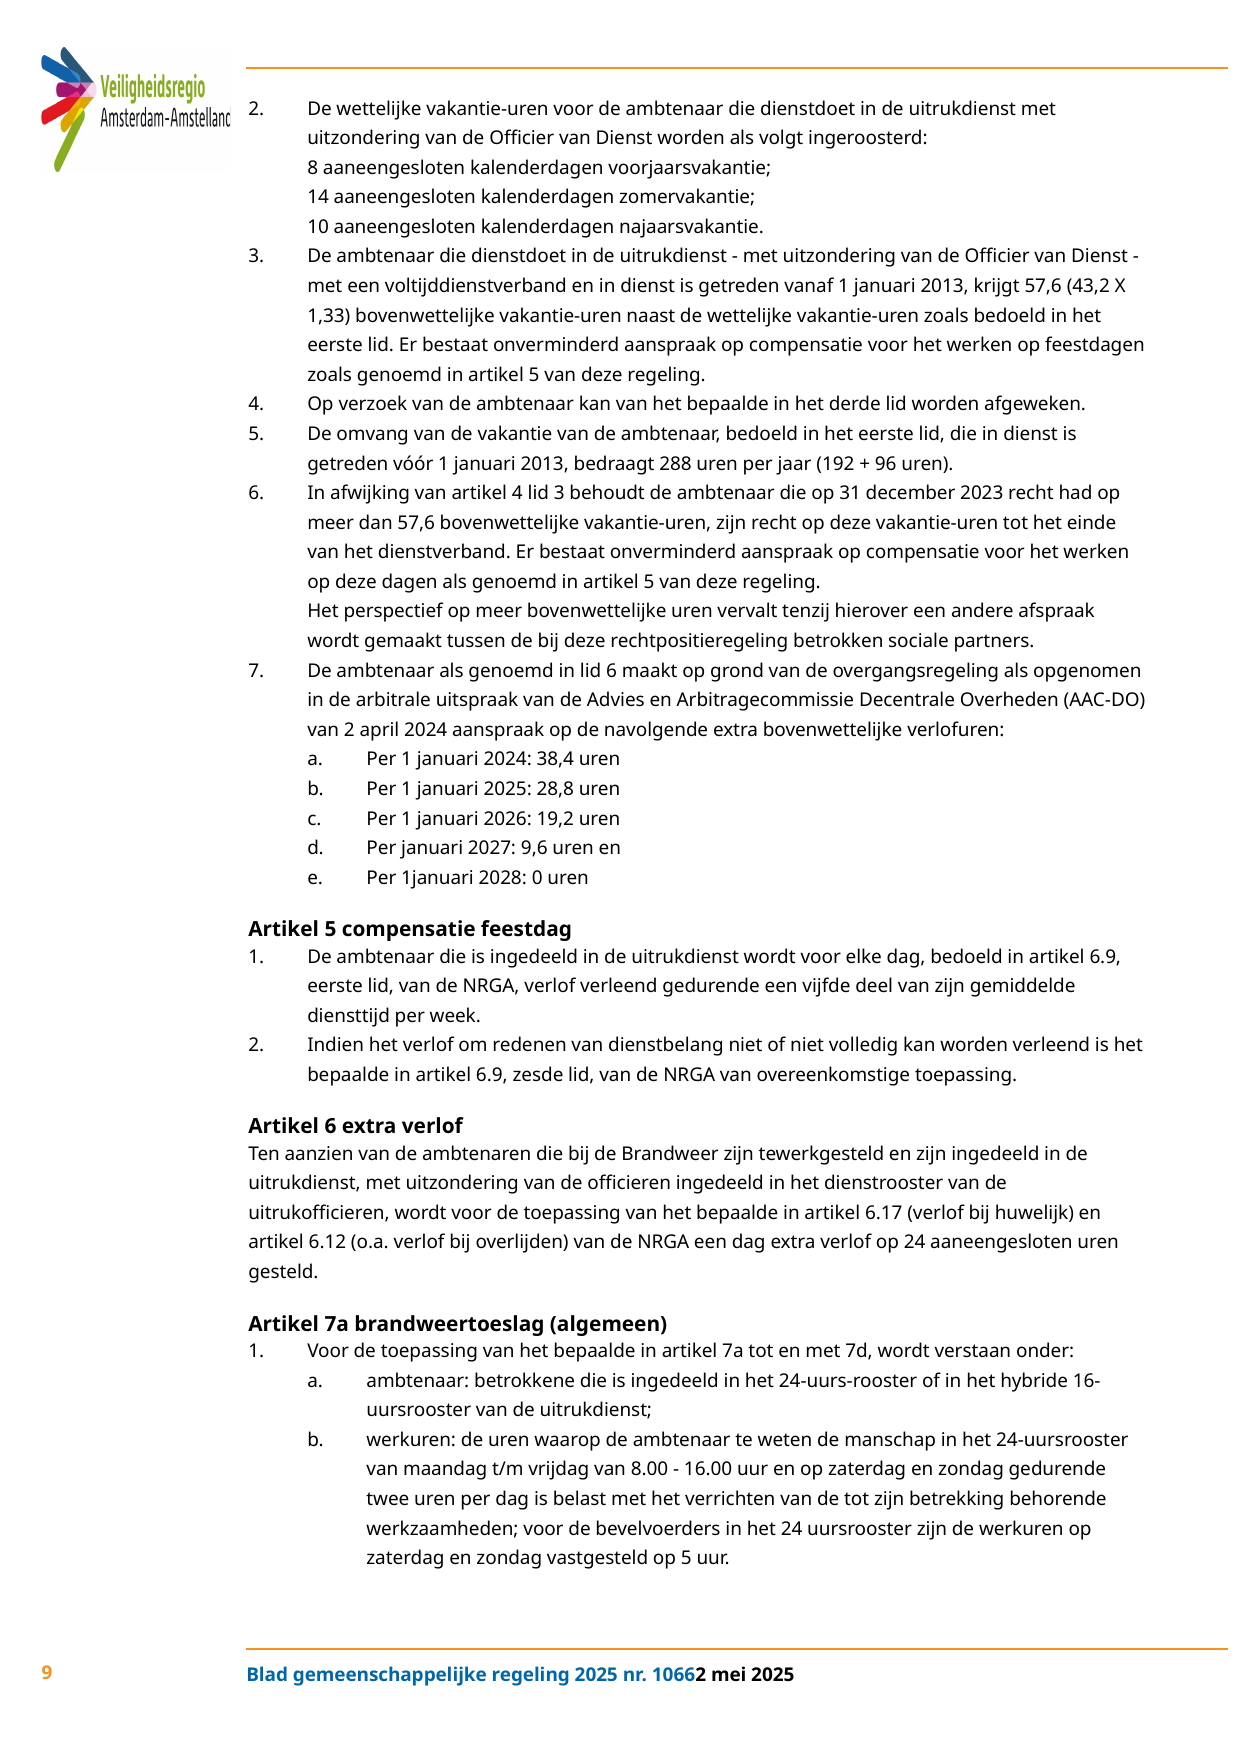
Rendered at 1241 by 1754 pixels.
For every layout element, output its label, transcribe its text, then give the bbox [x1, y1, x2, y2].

list 8 aaneengesloten kalenderdagen voorjaarsvakantie; [248, 154, 1152, 180]
picture [41, 47, 231, 172]
list De ambtenaar die dienstdoet in de uitrukdienst - met uitzondering van de Officier van Dienst - met een voltijddienstverband en in dienst is getreden vanaf 1 januari 2013, krijgt 57,6 (43,2 X 1,33) bovenwettelijke vakantie-uren naast de wettelijke vakantie-uren zoals bedoeld in het eerste lid. Er bestaat onverminderd aanspraak op compensatie voor het werken op feestdagen zoals genoemd in artikel 5 van deze regeling. [248, 243, 1152, 387]
list werkuren: de uren waarop de ambtenaar te weten de manschap in het 24-uursrooster van maandag t/m vrijdag van 8.00 - 16.00 uur en op zaterdag en zondag gedurende twee uren per dag is belast met het verrichten van de tot zijn betrekking behorende werkzaamheden; voor de bevelvoerders in het 24 uursrooster zijn de werkuren op zaterdag en zondag vastgesteld op 5 uur. [307, 1426, 1152, 1570]
list 10 aaneengesloten kalenderdagen najaarsvakantie. [248, 213, 1152, 239]
list De ambtenaar die is ingedeeld in de uitrukdienst wordt voor elke dag, bedoeld in artikel 6.9, eerste lid, van de NRGA, verlof verleend gedurende een vijfde deel van zijn gemiddelde diensttijd per week. [248, 943, 1152, 1028]
text Artikel 6 extra verlof [248, 1112, 1152, 1140]
text Artikel 7a brandweertoeslag (algemeen) [248, 1309, 1152, 1337]
list De omvang van de vakantie van de ambtenaar, bedoeld in het eerste lid, die in dienst is getreden vóór 1 januari 2013, bedraagt 288 uren per jaar (192 + 96 uren). [248, 420, 1152, 476]
list Indien het verlof om redenen van dienstbelang niet of niet volledig kan worden verleend is het bepaalde in artikel 6.9, zesde lid, van de NRGA van overeenkomstige toepassing. [248, 1032, 1152, 1087]
list Per januari 2027: 9,6 uren en [307, 834, 1152, 860]
list De wettelijke vakantie-uren voor de ambtenaar die dienstdoet in de uitrukdienst met uitzondering van de Officier van Dienst worden als volgt ingeroosterd: [248, 95, 1152, 150]
list Per 1 januari 2026: 19,2 uren [307, 805, 1152, 831]
list Per 1januari 2028: 0 uren [307, 864, 1152, 890]
list Het perspectief op meer bovenwettelijke uren vervalt tenzij hierover een andere afspraak wordt gemaakt tussen de bij deze rechtpositieregeling betrokken sociale partners. [248, 598, 1152, 653]
list De ambtenaar als genoemd in lid 6 maakt op grond van de overgangsregeling als opgenomen in de arbitrale uitspraak van de Advies en Arbitragecommissie Decentrale Overheden (AAC-DO) van 2 april 2024 aanspraak op de navolgende extra bovenwettelijke verlofuren: [248, 657, 1152, 742]
list 14 aaneengesloten kalenderdagen zomervakantie; [248, 183, 1152, 209]
text Artikel 5 compensatie feestdag [248, 914, 1152, 943]
text Ten aanzien van de ambtenaren die bij de Brandweer zijn tewerkgesteld en zijn ingedeeld in de uitrukdienst, met uitzondering van de officieren ingedeeld in het dienstrooster van de uitrukofficieren, wordt voor de toepassing van het bepaalde in artikel 6.17 (verlof bij huwelijk) en artikel 6.12 (o.a. verlof bij overlijden) van de NRGA een dag extra verlof op 24 aaneengesloten uren gesteld. [248, 1140, 1152, 1284]
list ambtenaar: betrokkene die is ingedeeld in het 24-uurs-rooster of in het hybride 16-uursrooster van de uitrukdienst; [307, 1367, 1152, 1422]
list Per 1 januari 2025: 28,8 uren [307, 775, 1152, 801]
list Op verzoek van de ambtenaar kan van het bepaalde in het derde lid worden afgeweken. [248, 391, 1152, 416]
list Per 1 januari 2024: 38,4 uren [307, 746, 1152, 771]
list Voor de toepassing van het bepaalde in artikel 7a tot en met 7d, wordt verstaan onder: [248, 1337, 1152, 1363]
list In afwijking van artikel 4 lid 3 behoudt de ambtenaar die op 31 december 2023 recht had op meer dan 57,6 bovenwettelijke vakantie-uren, zijn recht op deze vakantie-uren tot het einde van het dienstverband. Er bestaat onverminderd aanspraak op compensatie voor het werken op deze dagen als genoemd in artikel 5 van deze regeling. [248, 479, 1152, 594]
